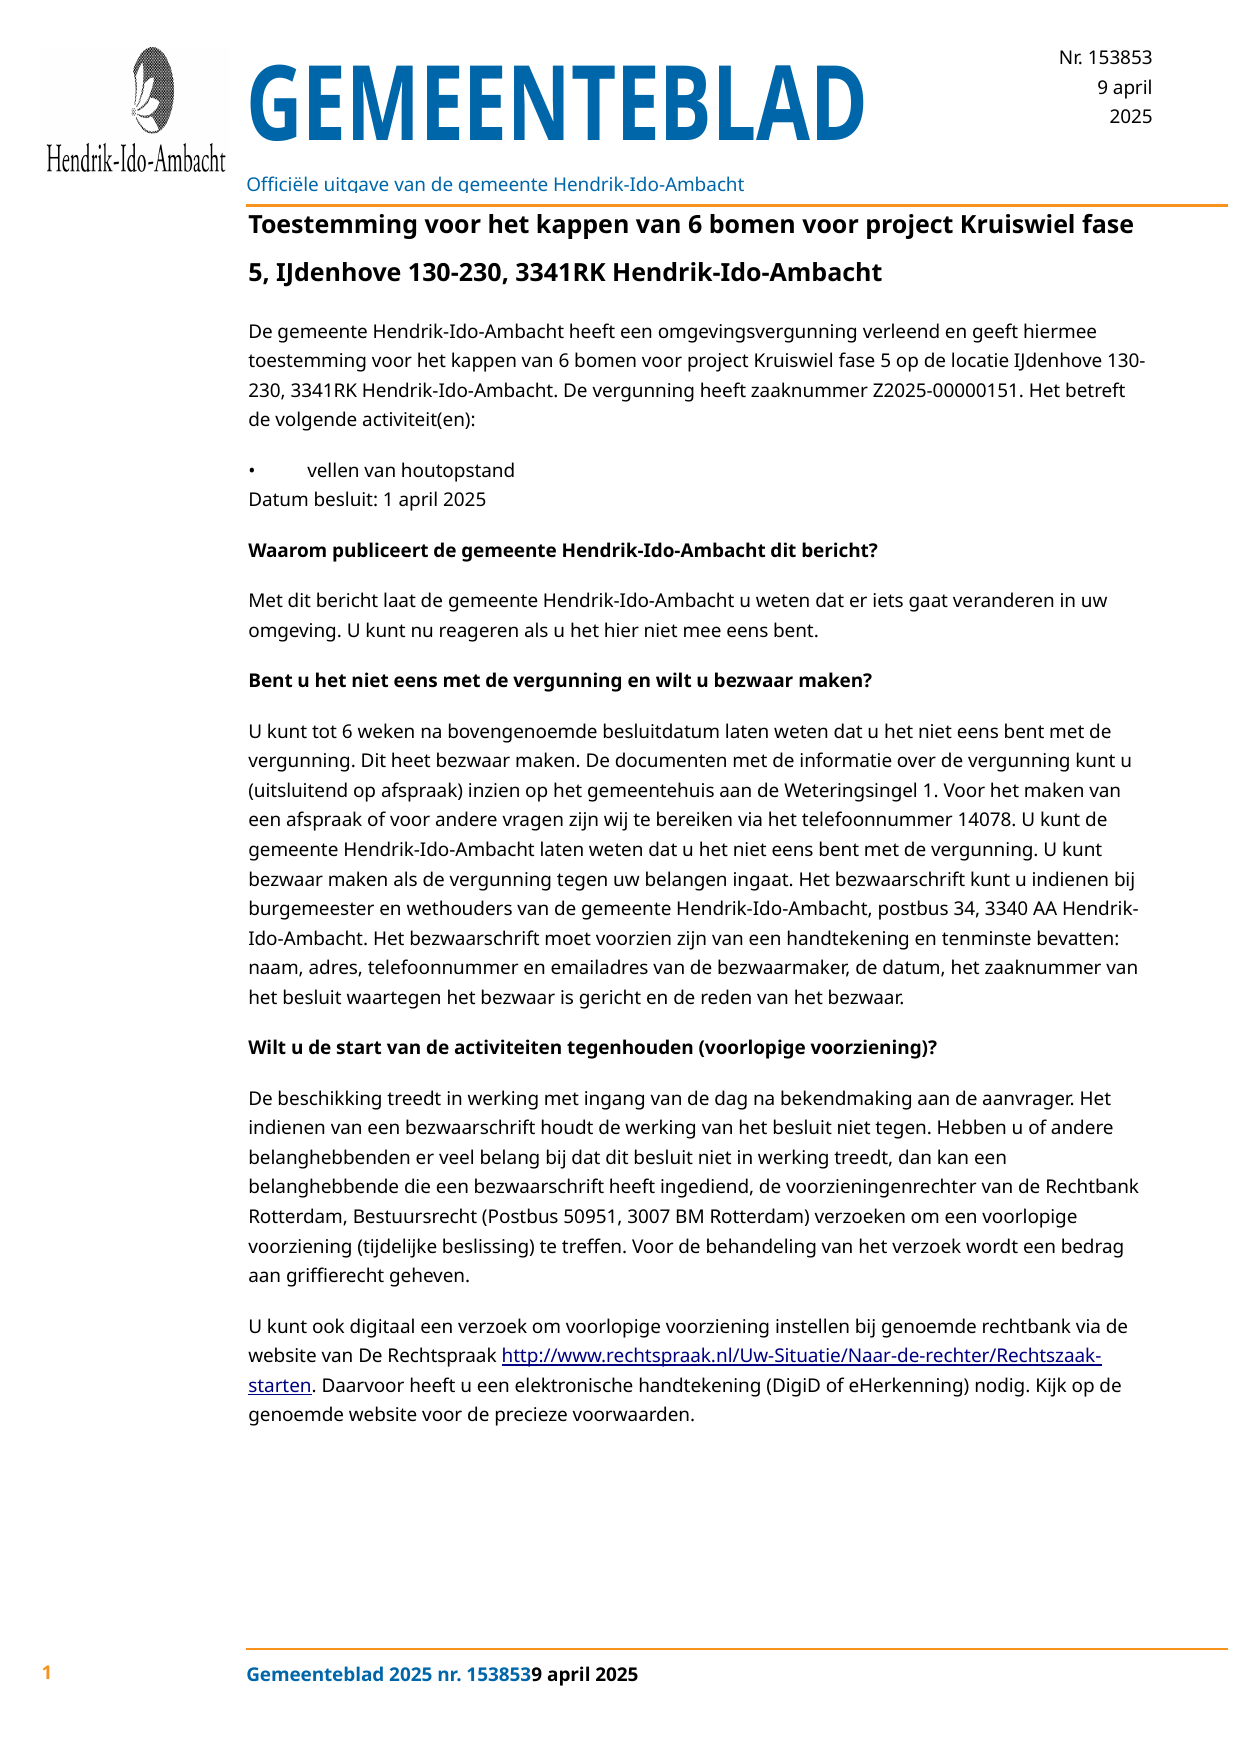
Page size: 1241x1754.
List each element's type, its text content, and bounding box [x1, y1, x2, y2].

picture [41, 47, 231, 172]
text Wilt u de start van de activiteiten tegenhouden (voorlopige voorziening)? [248, 1034, 1152, 1060]
text Met dit bericht laat de gemeente Hendrik-Ido-Ambacht u weten dat er iets gaat veranderen in uw omgeving. U kunt nu reageren als u het hier niet mee eens bent. [248, 587, 1152, 643]
text Waarom publiceert de gemeente Hendrik-Ido-Ambacht dit bericht? [248, 537, 1152, 563]
text Datum besluit: 1 april 2025 [248, 487, 1152, 512]
text Toestemming voor het kappen van 6 bomen voor project Kruiswiel fase 5, IJdenhove 130-230, 3341RK Hendrik-Ido-Ambacht [248, 207, 1152, 288]
text Bent u het niet eens met de vergunning en wilt u bezwaar maken? [248, 667, 1152, 693]
text De beschikking treedt in werking met ingang van de dag na bekendmaking aan de aanvrager. Het indienen van een bezwaarschrift houdt de werking van het besluit niet tegen. Hebben u of andere belanghebbenden er veel belang bij dat dit besluit niet in werking treedt, dan kan een belanghebbende die een bezwaarschrift heeft ingediend, de voorzieningenrechter van de Rechtbank Rotterdam, Bestuursrecht (Postbus 50951, 3007 BM Rotterdam) verzoeken om een voorlopige voorziening (tijdelijke beslissing) te treffen. Voor de behandeling van het verzoek wordt een bedrag aan griffierecht geheven. [248, 1085, 1152, 1288]
text U kunt ook digitaal een verzoek om voorlopige voorziening instellen bij genoemde rechtbank via de website van De Rechtspraak http://www.rechtspraak.nl/Uw-Situatie/Naar-de-rechter/Rechtszaak-starten. Daarvoor heeft u een elektronische handtekening (DigiD of eHerkenning) nodig. Kijk op de genoemde website voor de precieze voorwaarden. [248, 1313, 1152, 1427]
list vellen van houtopstand [248, 457, 1152, 483]
text U kunt tot 6 weken na bovengenoemde besluitdatum laten weten dat u het niet eens bent met de vergunning. Dit heet bezwaar maken. De documenten met de informatie over de vergunning kunt u (uitsluitend op afspraak) inzien op het gemeentehuis aan de Weteringsingel 1. Voor het maken van een afspraak of voor andere vragen zijn wij te bereiken via het telefoonnummer 14078. U kunt de gemeente Hendrik-Ido-Ambacht laten weten dat u het niet eens bent met de vergunning. U kunt bezwaar maken als de vergunning tegen uw belangen ingaat. Het bezwaarschrift kunt u indienen bij burgemeester en wethouders van de gemeente Hendrik-Ido-Ambacht, postbus 34, 3340 AA Hendrik-Ido-Ambacht. Het bezwaarschrift moet voorzien zijn van een handtekening en tenminste bevatten: naam, adres, telefoonnummer en emailadres van de bezwaarmaker, de datum, het zaaknummer van het besluit waartegen het bezwaar is gericht en de reden van het bezwaar. [248, 718, 1152, 1010]
text De gemeente Hendrik-Ido-Ambacht heeft een omgevingsvergunning verleend en geeft hiermee toestemming voor het kappen van 6 bomen voor project Kruiswiel fase 5 op de locatie IJdenhove 130-230, 3341RK Hendrik-Ido-Ambacht. De vergunning heeft zaaknummer Z2025-00000151. Het betreft de volgende activiteit(en): [248, 318, 1152, 432]
